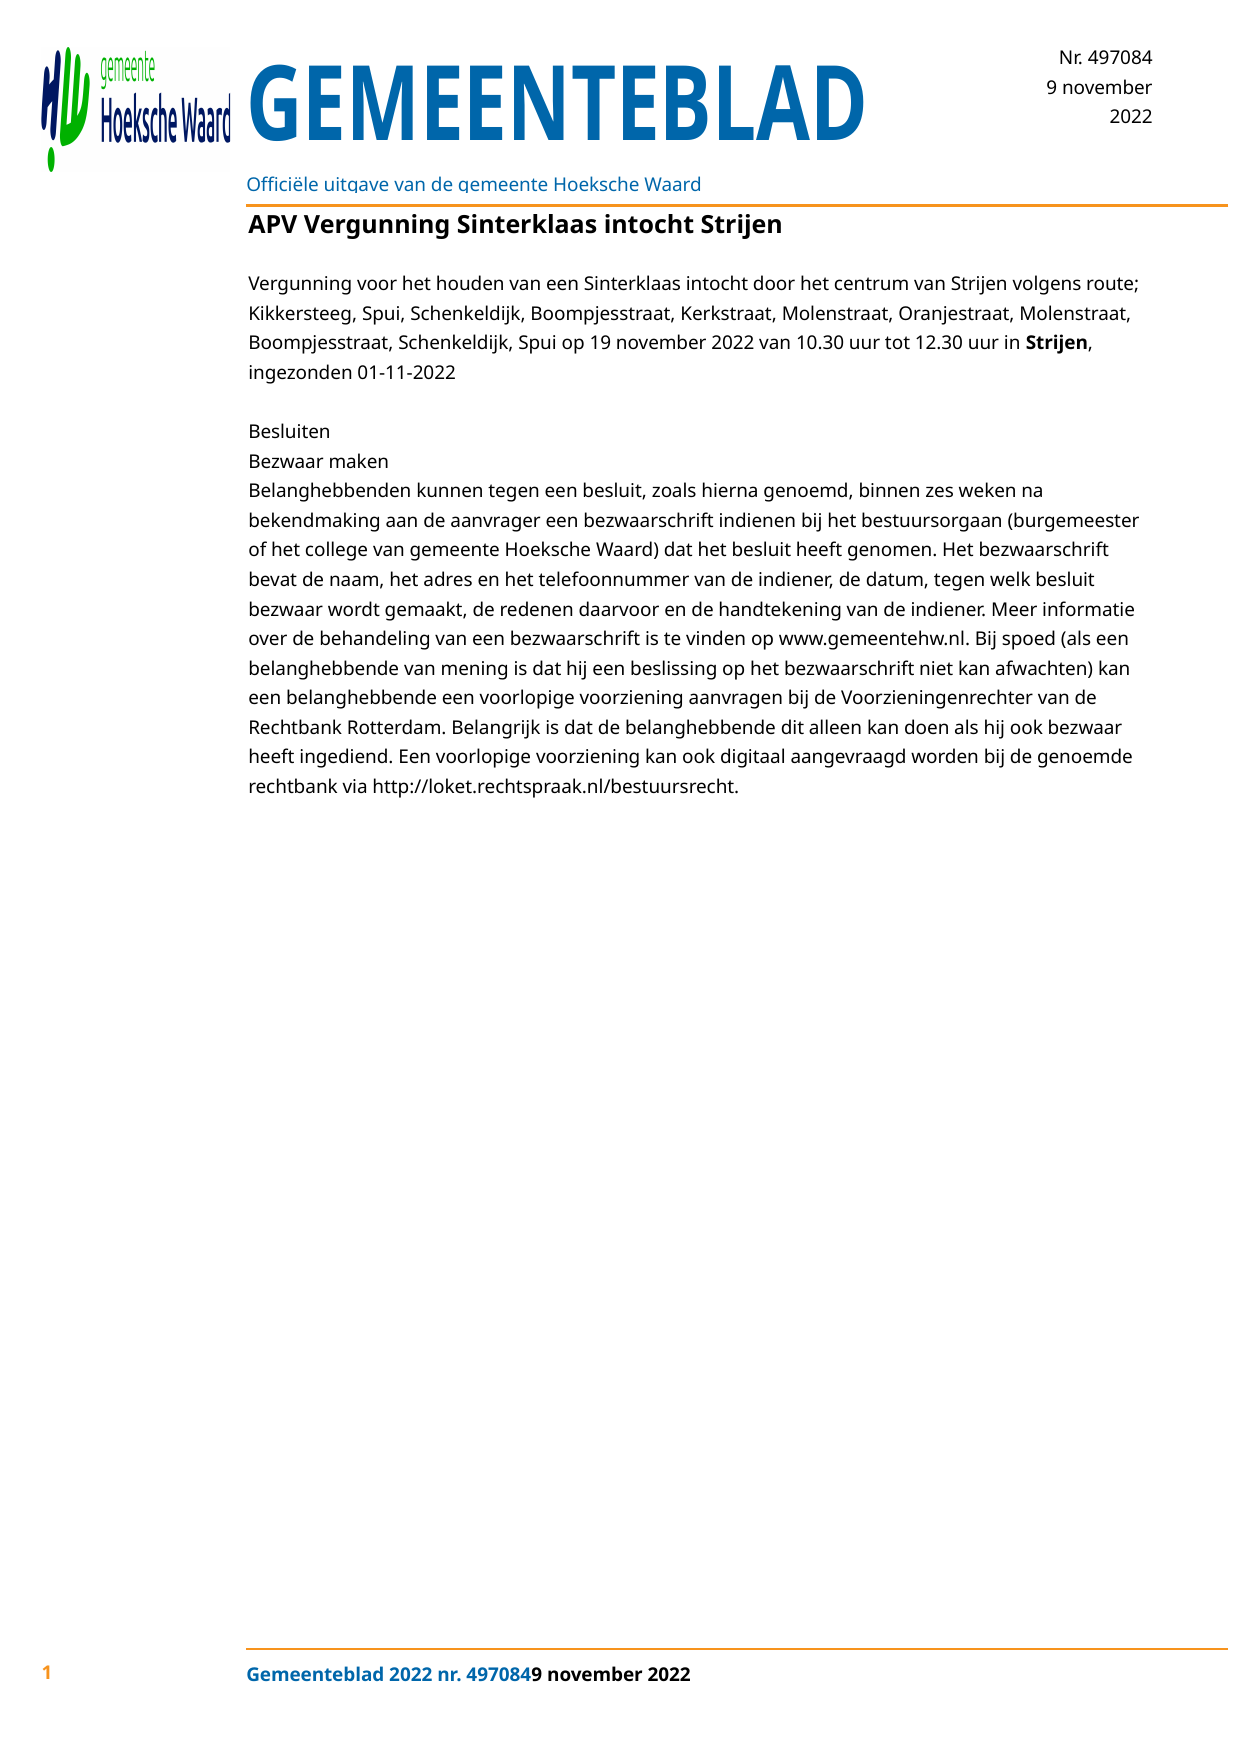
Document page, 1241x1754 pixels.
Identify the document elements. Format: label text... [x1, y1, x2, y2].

text Besluiten [248, 418, 1152, 444]
picture [41, 47, 231, 172]
text Vergunning voor het houden van een Sinterklaas intocht door het centrum van Strijen volgens route; Kikkersteeg, Spui, Schenkeldijk, Boompjesstraat, Kerkstraat, Molenstraat, Oranjestraat, Molenstraat, Boompjesstraat, Schenkeldijk, Spui op 19 november 2022 van 10.30 uur tot 12.30 uur in Strijen, [248, 270, 1152, 355]
text APV Vergunning Sinterklaas intocht Strijen [248, 207, 1152, 241]
text Bezwaar maken [248, 448, 1152, 473]
text ingezonden 01-11-2022 [248, 359, 1152, 385]
text Belanghebbenden kunnen tegen een besluit, zoals hierna genoemd, binnen zes weken na bekendmaking aan de aanvrager een bezwaarschrift indienen bij het bestuursorgaan (burgemeester of het college van gemeente Hoeksche Waard) dat het besluit heeft genomen. Het bezwaarschrift bevat de naam, het adres en het telefoonnummer van de indiener, de datum, tegen welk besluit bezwaar wordt gemaakt, de redenen daarvoor en de handtekening van de indiener. Meer informatie over de behandeling van een bezwaarschrift is te vinden op www.gemeentehw.nl. Bij spoed (als een belanghebbende van mening is dat hij een beslissing op het bezwaarschrift niet kan afwachten) kan een belanghebbende een voorlopige voorziening aanvragen bij de Voorzieningenrechter van de Rechtbank Rotterdam. Belangrijk is dat de belanghebbende dit alleen kan doen als hij ook bezwaar heeft ingediend. Een voorlopige voorziening kan ook digitaal aangevraagd worden bij de genoemde rechtbank via http://loket.rechtspraak.nl/bestuursrecht. [248, 477, 1152, 799]
